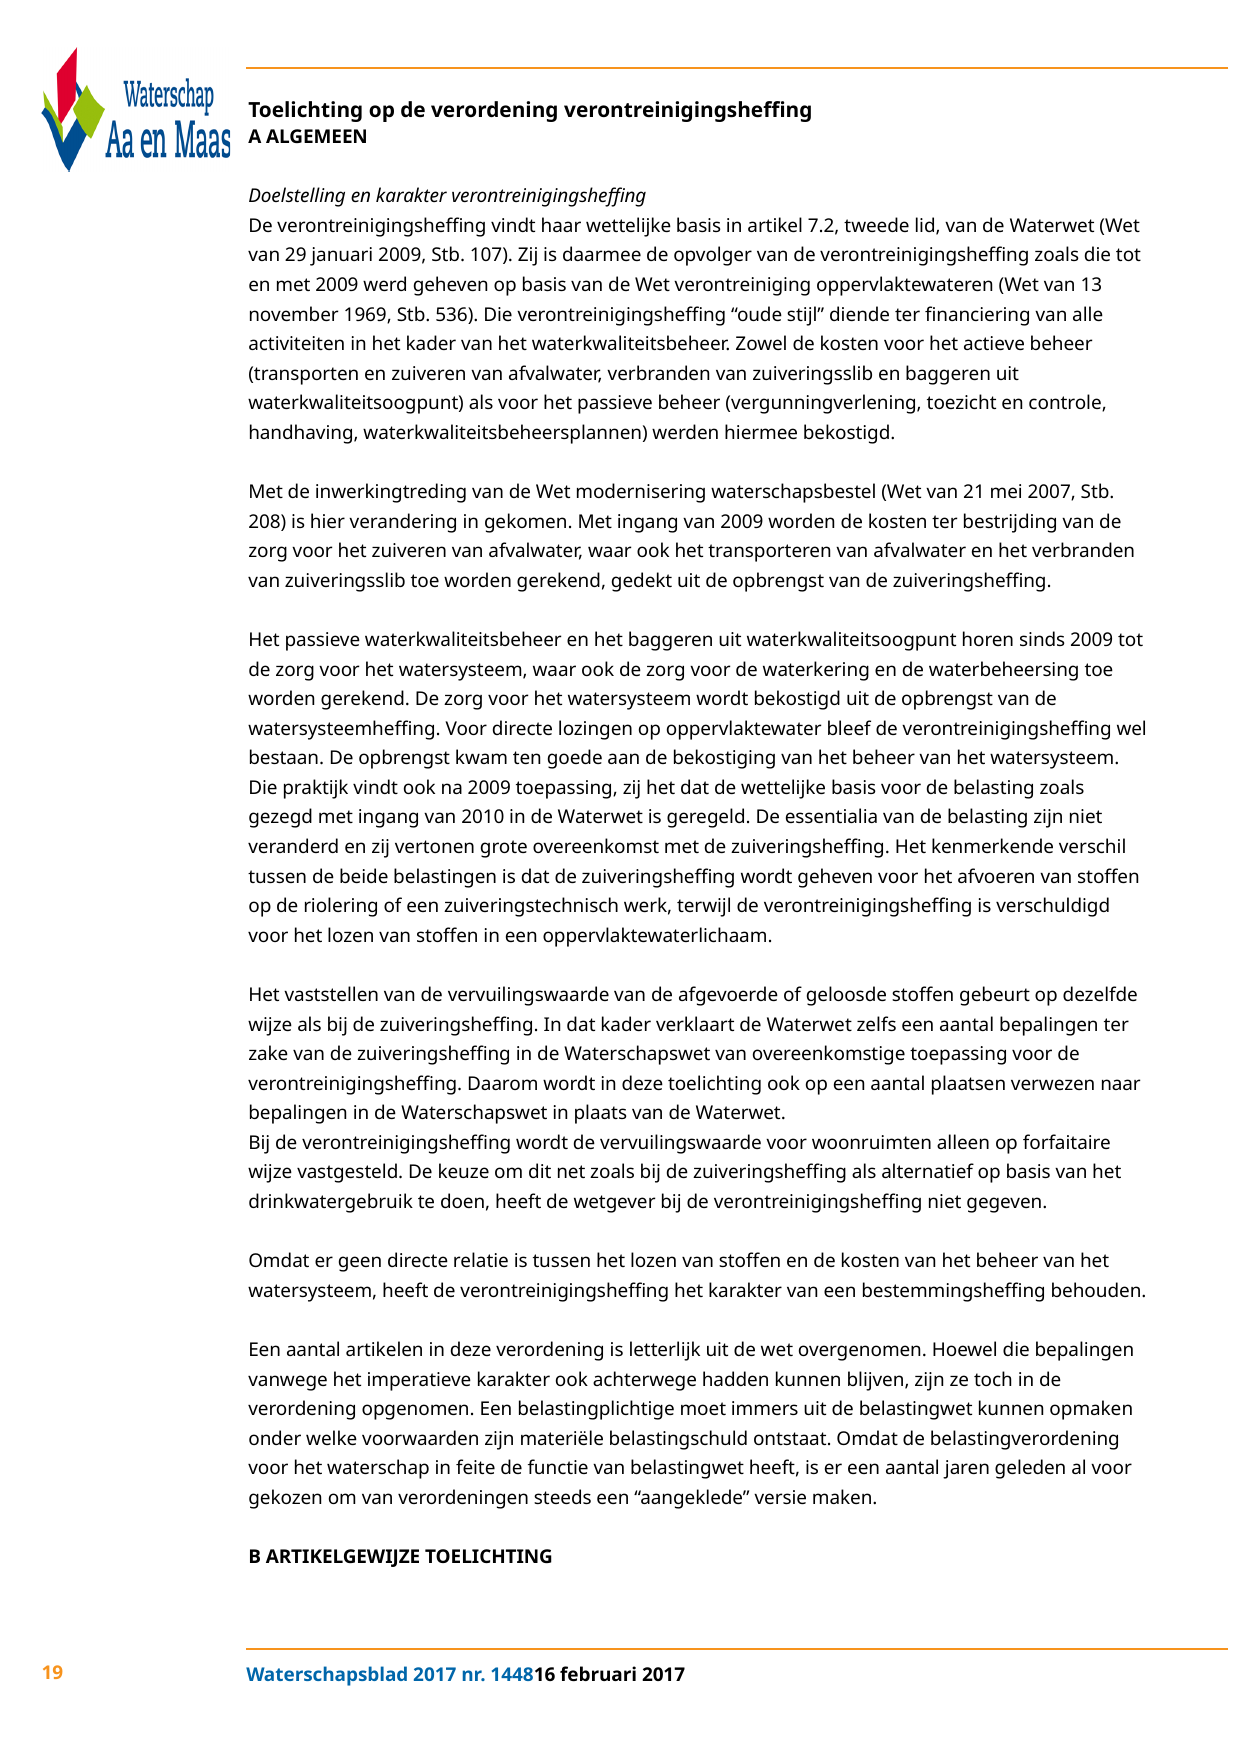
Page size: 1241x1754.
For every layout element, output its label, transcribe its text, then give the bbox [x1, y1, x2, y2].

text Het vaststellen van de vervuilingswaarde van de afgevoerde of geloosde stoffen gebeurt op dezelfde wijze als bij de zuiveringsheffing. In dat kader verklaart de Waterwet zelfs een aantal bepalingen ter zake van de zuiveringsheffing in de Waterschapswet van overeenkomstige toepassing voor de verontreinigingsheffing. Daarom wordt in deze toelichting ook op een aantal plaatsen verwezen naar bepalingen in de Waterschapswet in plaats van de Waterwet. [248, 981, 1152, 1125]
text Een aantal artikelen in deze verordening is letterlijk uit de wet overgenomen. Hoewel die bepalingen vanwege het imperatieve karakter ook achterwege hadden kunnen blijven, zijn ze toch in de verordening opgenomen. Een belastingplichtige moet immers uit de belastingwet kunnen opmaken onder welke voorwaarden zijn materiële belastingschuld ontstaat. Omdat de belastingverordening voor het waterschap in feite de functie van belastingwet heeft, is er een aantal jaren geleden al voor gekozen om van verordeningen steeds een “aangeklede” versie maken. [248, 1336, 1152, 1510]
text Doelstelling en karakter verontreinigingsheffing [248, 182, 1152, 208]
picture [41, 47, 231, 172]
text Bij de verontreinigingsheffing wordt de vervuilingswaarde voor woonruimten alleen op forfaitaire wijze vastgesteld. De keuze om dit net zoals bij de zuiveringsheffing als alternatief op basis van het drinkwatergebruik te doen, heeft de wetgever bij de verontreinigingsheffing niet gegeven. [248, 1129, 1152, 1214]
text Het passieve waterkwaliteitsbeheer en het baggeren uit waterkwaliteitsoogpunt horen sinds 2009 tot de zorg voor het watersysteem, waar ook de zorg voor de waterkering en de waterbeheersing toe worden gerekend. De zorg voor het watersysteem wordt bekostigd uit de opbrengst van de watersysteemheffing. Voor directe lozingen op oppervlaktewater bleef de verontreinigingsheffing wel bestaan. De opbrengst kwam ten goede aan de bekostiging van het beheer van het watersysteem. Die praktijk vindt ook na 2009 toepassing, zij het dat de wettelijke basis voor de belasting zoals gezegd met ingang van 2010 in de Waterwet is geregeld. De essentialia van de belasting zijn niet veranderd en zij vertonen grote overeenkomst met de zuiveringsheffing. Het kenmerkende verschil tussen de beide belastingen is dat de zuiveringsheffing wordt geheven voor het afvoeren van stoffen op de riolering of een zuiveringstechnisch werk, terwijl de verontreinigingsheffing is verschuldigd voor het lozen van stoffen in een oppervlaktewaterlichaam. [248, 626, 1152, 948]
text B ARTIKELGEWIJZE TOELICHTING [248, 1543, 1152, 1569]
text Omdat er geen directe relatie is tussen het lozen van stoffen en de kosten van het beheer van het watersysteem, heeft de verontreinigingsheffing het karakter van een bestemmingsheffing behouden. [248, 1247, 1152, 1303]
text Met de inwerkingtreding van de Wet modernisering waterschapsbestel (Wet van 21 mei 2007, Stb. 208) is hier verandering in gekomen. Met ingang van 2009 worden de kosten ter bestrijding van de zorg voor het zuiveren van afvalwater, waar ook het transporteren van afvalwater en het verbranden van zuiveringsslib toe worden gerekend, gedekt uit de opbrengst van de zuiveringsheffing. [248, 478, 1152, 593]
text A ALGEMEEN [248, 123, 1152, 149]
text Toelichting op de verordening verontreinigingsheffing [248, 95, 1152, 123]
text De verontreinigingsheffing vindt haar wettelijke basis in artikel 7.2, tweede lid, van de Waterwet (Wet van 29 januari 2009, Stb. 107). Zij is daarmee de opvolger van de verontreinigingsheffing zoals die tot en met 2009 werd geheven op basis van de Wet verontreiniging oppervlaktewateren (Wet van 13 november 1969, Stb. 536). Die verontreinigingsheffing “oude stijl” diende ter financiering van alle activiteiten in het kader van het waterkwaliteitsbeheer. Zowel de kosten voor het actieve beheer (transporten en zuiveren van afvalwater, verbranden van zuiveringsslib en baggeren uit waterkwaliteitsoogpunt) als voor het passieve beheer (vergunningverlening, toezicht en controle, handhaving, waterkwaliteitsbeheersplannen) werden hiermee bekostigd. [248, 212, 1152, 445]
